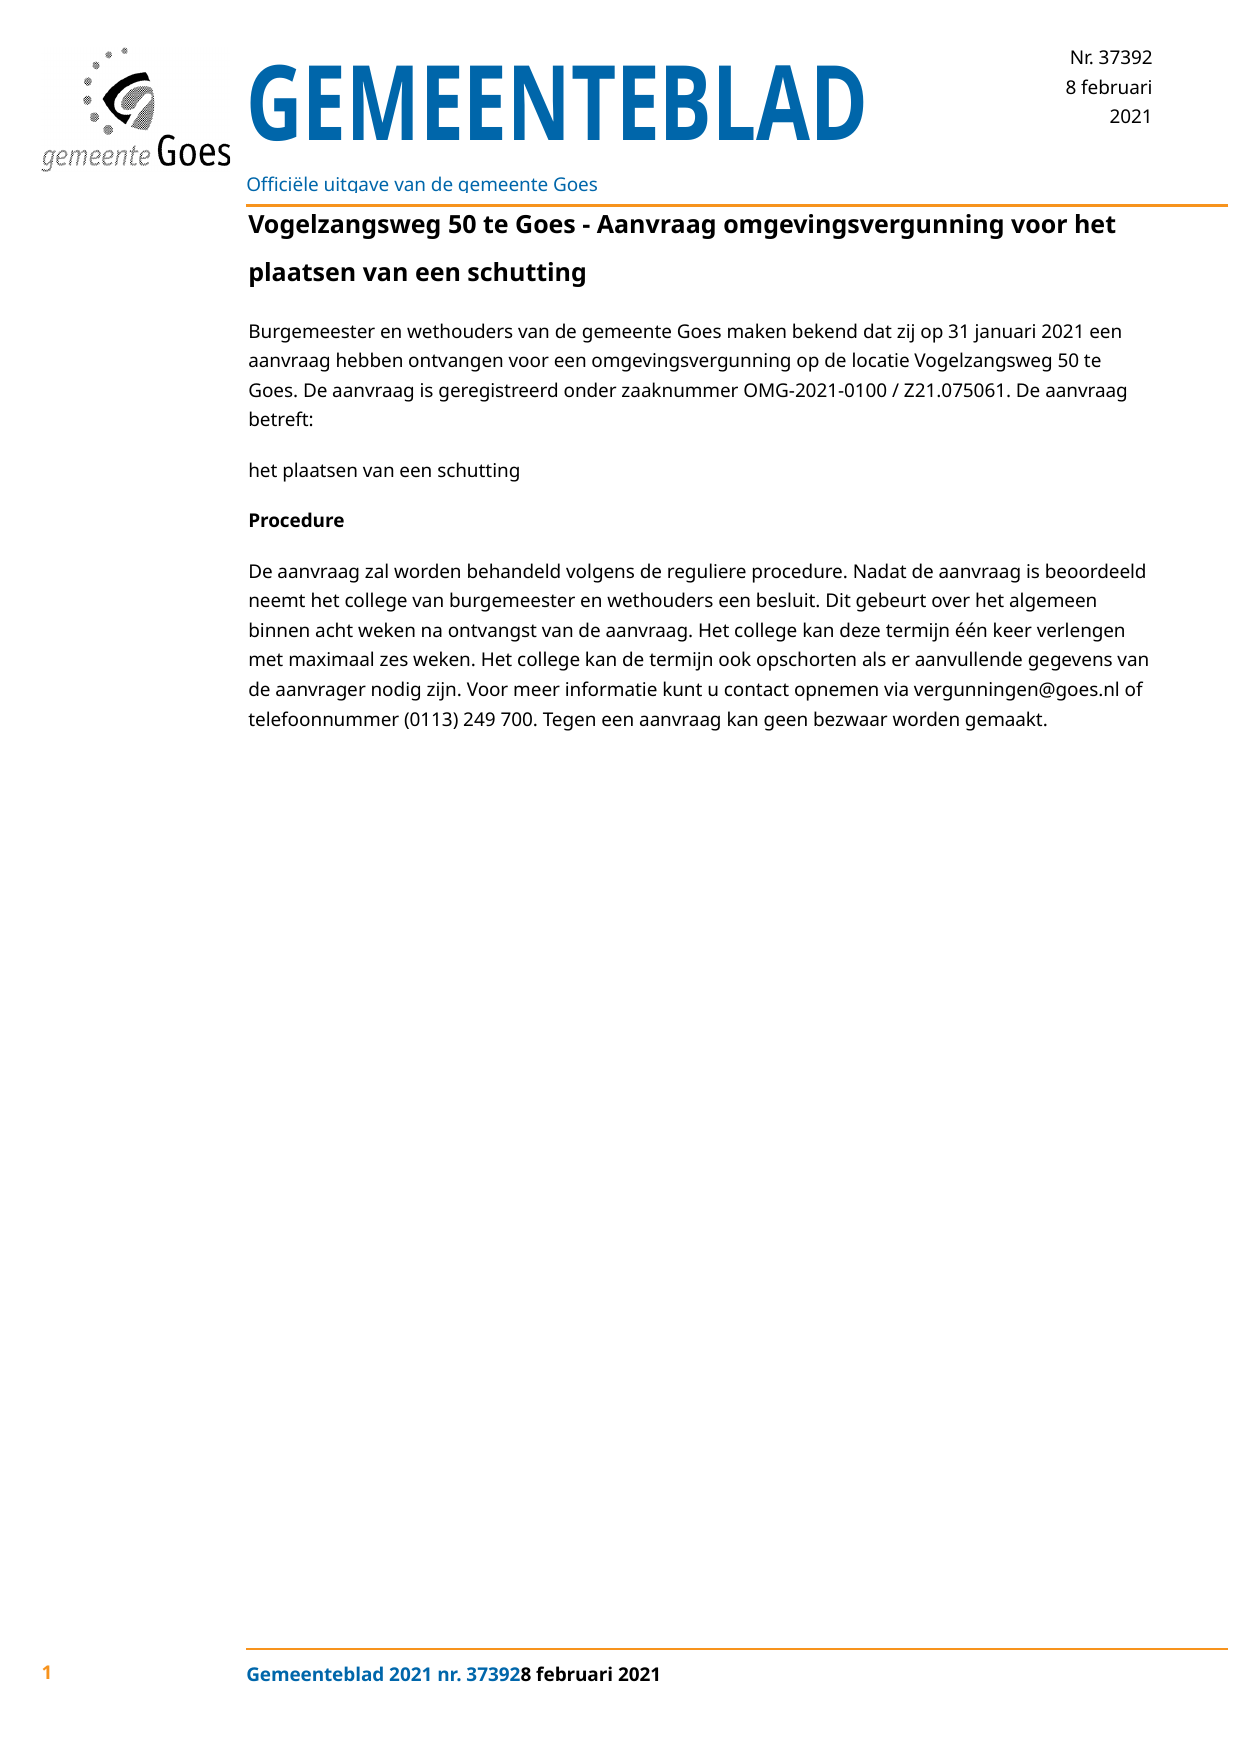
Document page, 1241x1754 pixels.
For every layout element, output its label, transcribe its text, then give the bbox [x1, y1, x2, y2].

text Burgemeester en wethouders van de gemeente Goes maken bekend dat zij op 31 januari 2021 een aanvraag hebben ontvangen voor een omgevingsvergunning op de locatie Vogelzangsweg 50 te Goes. De aanvraag is geregistreerd onder zaaknummer OMG-2021-0100 / Z21.075061. De aanvraag betreft: [248, 318, 1152, 432]
text Procedure [248, 507, 1152, 533]
text De aanvraag zal worden behandeld volgens de reguliere procedure. Nadat de aanvraag is beoordeeld neemt het college van burgemeester en wethouders een besluit. Dit gebeurt over het algemeen binnen acht weken na ontvangst van de aanvraag. Het college kan deze termijn één keer verlengen met maximaal zes weken. Het college kan de termijn ook opschorten als er aanvullende gegevens van de aanvrager nodig zijn. Voor meer informatie kunt u contact opnemen via vergunningen@goes.nl of telefoonnummer (0113) 249 700. Tegen een aanvraag kan geen bezwaar worden gemaakt. [248, 558, 1152, 732]
text het plaatsen van een schutting [248, 457, 1152, 483]
text Vogelzangsweg 50 te Goes - Aanvraag omgevingsvergunning voor het plaatsen van een schutting [248, 207, 1152, 288]
picture [41, 47, 231, 172]
